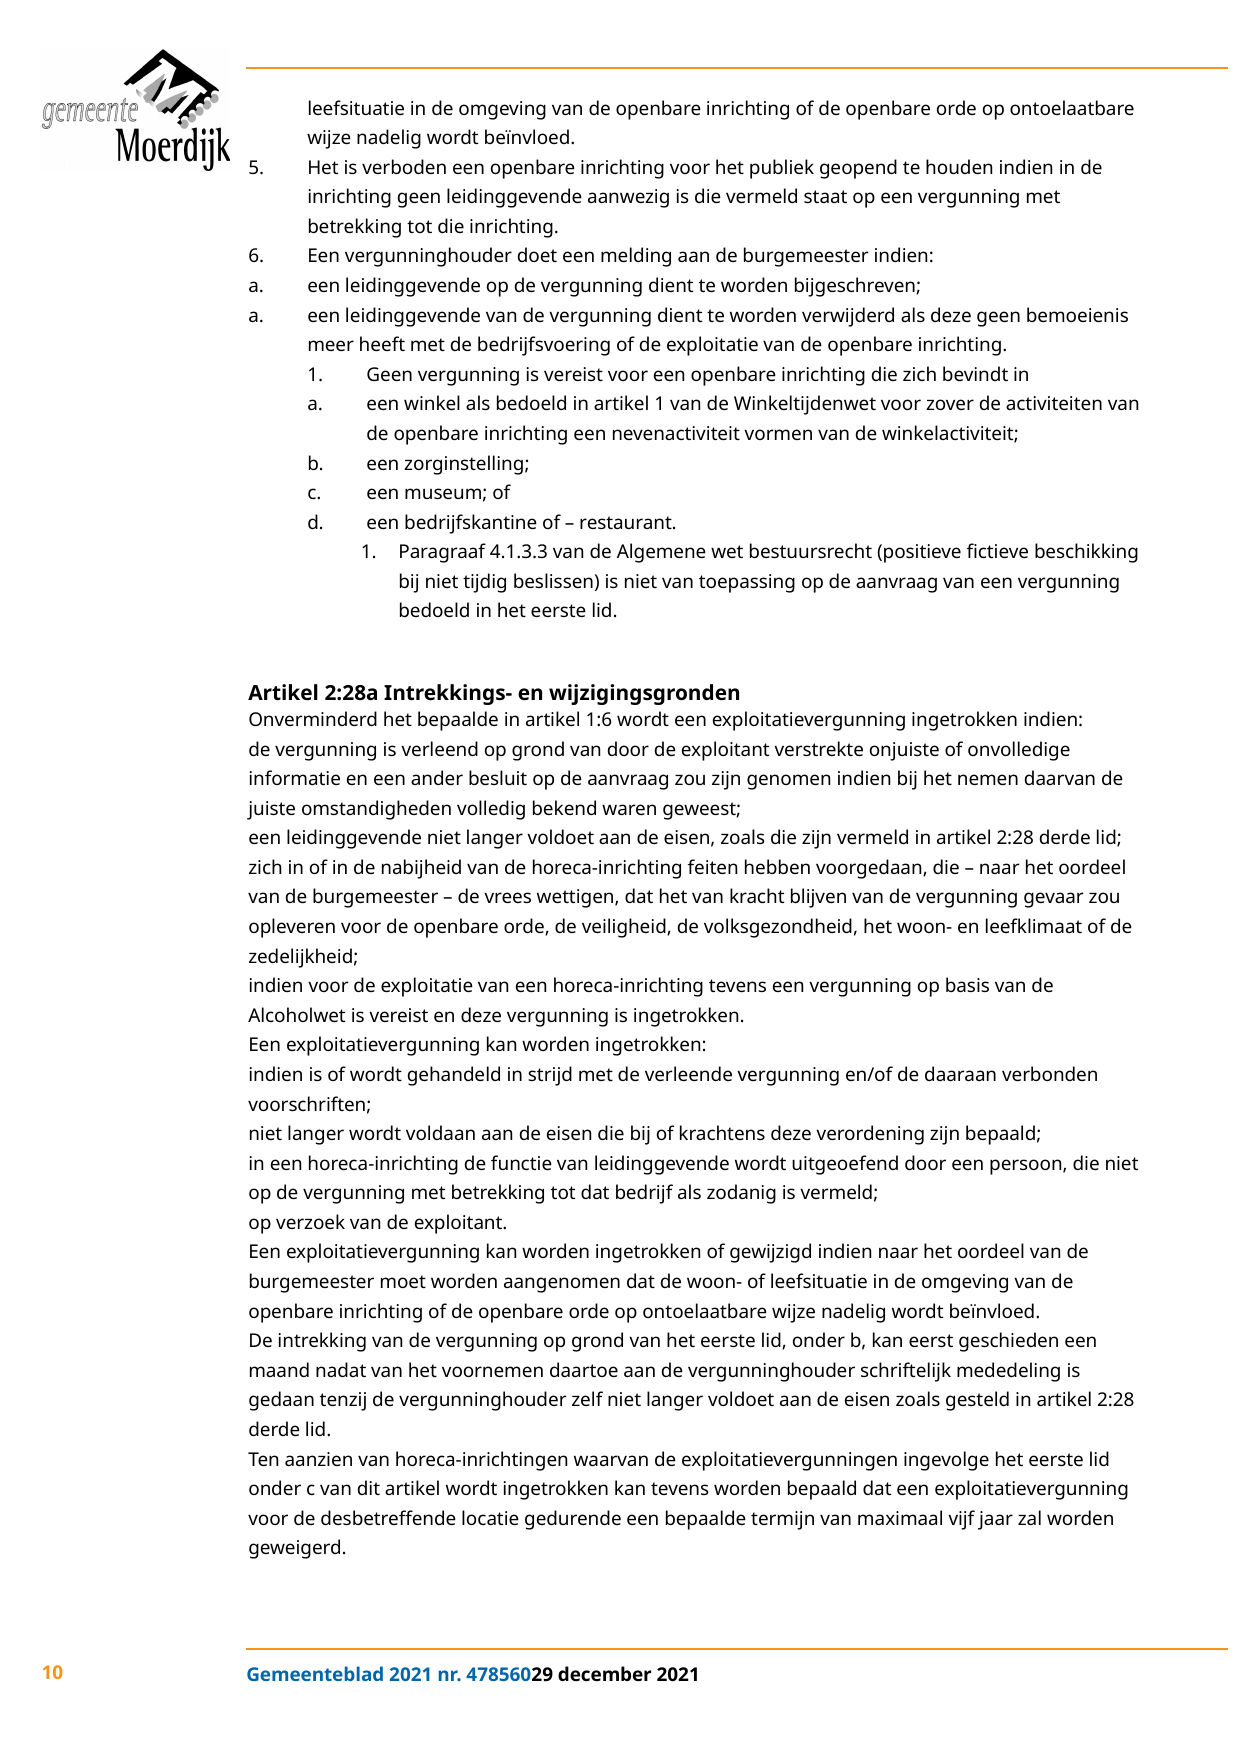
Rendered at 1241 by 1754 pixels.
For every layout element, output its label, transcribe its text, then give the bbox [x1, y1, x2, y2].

list een leidinggevende van de vergunning dient te worden verwijderd als deze geen bemoeienis meer heeft met de bedrijfsvoering of de exploitatie van de openbare inrichting. [248, 302, 1152, 357]
list een zorginstelling; [307, 450, 1152, 476]
list een bedrijfskantine of – restaurant. [307, 509, 1152, 535]
text op verzoek van de exploitant. [248, 1209, 1152, 1235]
text zich in of in de nabijheid van de horeca-inrichting feiten hebben voorgedaan, die – naar het oordeel van de burgemeester – de vrees wettigen, dat het van kracht blijven van de vergunning gevaar zou opleveren voor de openbare orde, de veiligheid, de volksgezondheid, het woon- en leefklimaat of de zedelijkheid; [248, 854, 1152, 968]
text de vergunning is verleend op grond van door de exploitant verstrekte onjuiste of onvolledige informatie en een ander besluit op de aanvraag zou zijn genomen indien bij het nemen daarvan de juiste omstandigheden volledig bekend waren geweest; [248, 736, 1152, 821]
picture [41, 47, 231, 172]
text Ten aanzien van horeca-inrichtingen waarvan de exploitatievergunningen ingevolge het eerste lid onder c van dit artikel wordt ingetrokken kan tevens worden bepaald dat een exploitatievergunning voor de desbetreffende locatie gedurende een bepaalde termijn van maximaal vijf jaar zal worden geweigerd. [248, 1446, 1152, 1560]
text indien is of wordt gehandeld in strijd met de verleende vergunning en/of de daaraan verbonden voorschriften; [248, 1061, 1152, 1116]
text Onverminderd het bepaalde in artikel 1:6 wordt een exploitatievergunning ingetrokken indien: [248, 706, 1152, 732]
text indien voor de exploitatie van een horeca-inrichting tevens een vergunning op basis van de Alcoholwet is vereist en deze vergunning is ingetrokken. [248, 972, 1152, 1028]
list Het is verboden een openbare inrichting voor het publiek geopend te houden indien in de inrichting geen leidinggevende aanwezig is die vermeld staat op een vergunning met betrekking tot die inrichting. [248, 154, 1152, 239]
text Artikel 2:28a Intrekkings- en wijzigingsgronden [248, 678, 1152, 706]
text De intrekking van de vergunning op grond van het eerste lid, onder b, kan eerst geschieden een maand nadat van het voornemen daartoe aan de vergunninghouder schriftelijk mededeling is gedaan tenzij de vergunninghouder zelf niet langer voldoet aan de eisen zoals gesteld in artikel 2:28 derde lid. [248, 1327, 1152, 1442]
text in een horeca-inrichting de functie van leidinggevende wordt uitgeoefend door een persoon, die niet op de vergunning met betrekking tot dat bedrijf als zodanig is vermeld; [248, 1150, 1152, 1205]
list leefsituatie in de omgeving van de openbare inrichting of de openbare orde op ontoelaatbare wijze nadelig wordt beïnvloed. [248, 95, 1152, 150]
list een leidinggevende op de vergunning dient te worden bijgeschreven; [248, 272, 1152, 298]
list Paragraaf 4.1.3.3 van de Algemene wet bestuursrecht (positieve fictieve beschikking bij niet tijdig beslissen) is niet van toepassing op de aanvraag van een vergunning bedoeld in het eerste lid. [361, 538, 1152, 623]
text niet langer wordt voldaan aan de eisen die bij of krachtens deze verordening zijn bepaald; [248, 1120, 1152, 1146]
text Een exploitatievergunning kan worden ingetrokken of gewijzigd indien naar het oordeel van de burgemeester moet worden aangenomen dat de woon- of leefsituatie in de omgeving van de openbare inrichting of de openbare orde op ontoelaatbare wijze nadelig wordt beïnvloed. [248, 1239, 1152, 1323]
list een winkel als bedoeld in artikel 1 van de Winkeltijdenwet voor zover de activiteiten van de openbare inrichting een nevenactiviteit vormen van de winkelactiviteit; [307, 391, 1152, 446]
text Een exploitatievergunning kan worden ingetrokken: [248, 1032, 1152, 1057]
list Geen vergunning is vereist voor een openbare inrichting die zich bevindt in [307, 361, 1152, 387]
text een leidinggevende niet langer voldoet aan de eisen, zoals die zijn vermeld in artikel 2:28 derde lid; [248, 824, 1152, 850]
list Een vergunninghouder doet een melding aan de burgemeester indien: [248, 243, 1152, 268]
list een museum; of [307, 479, 1152, 505]
